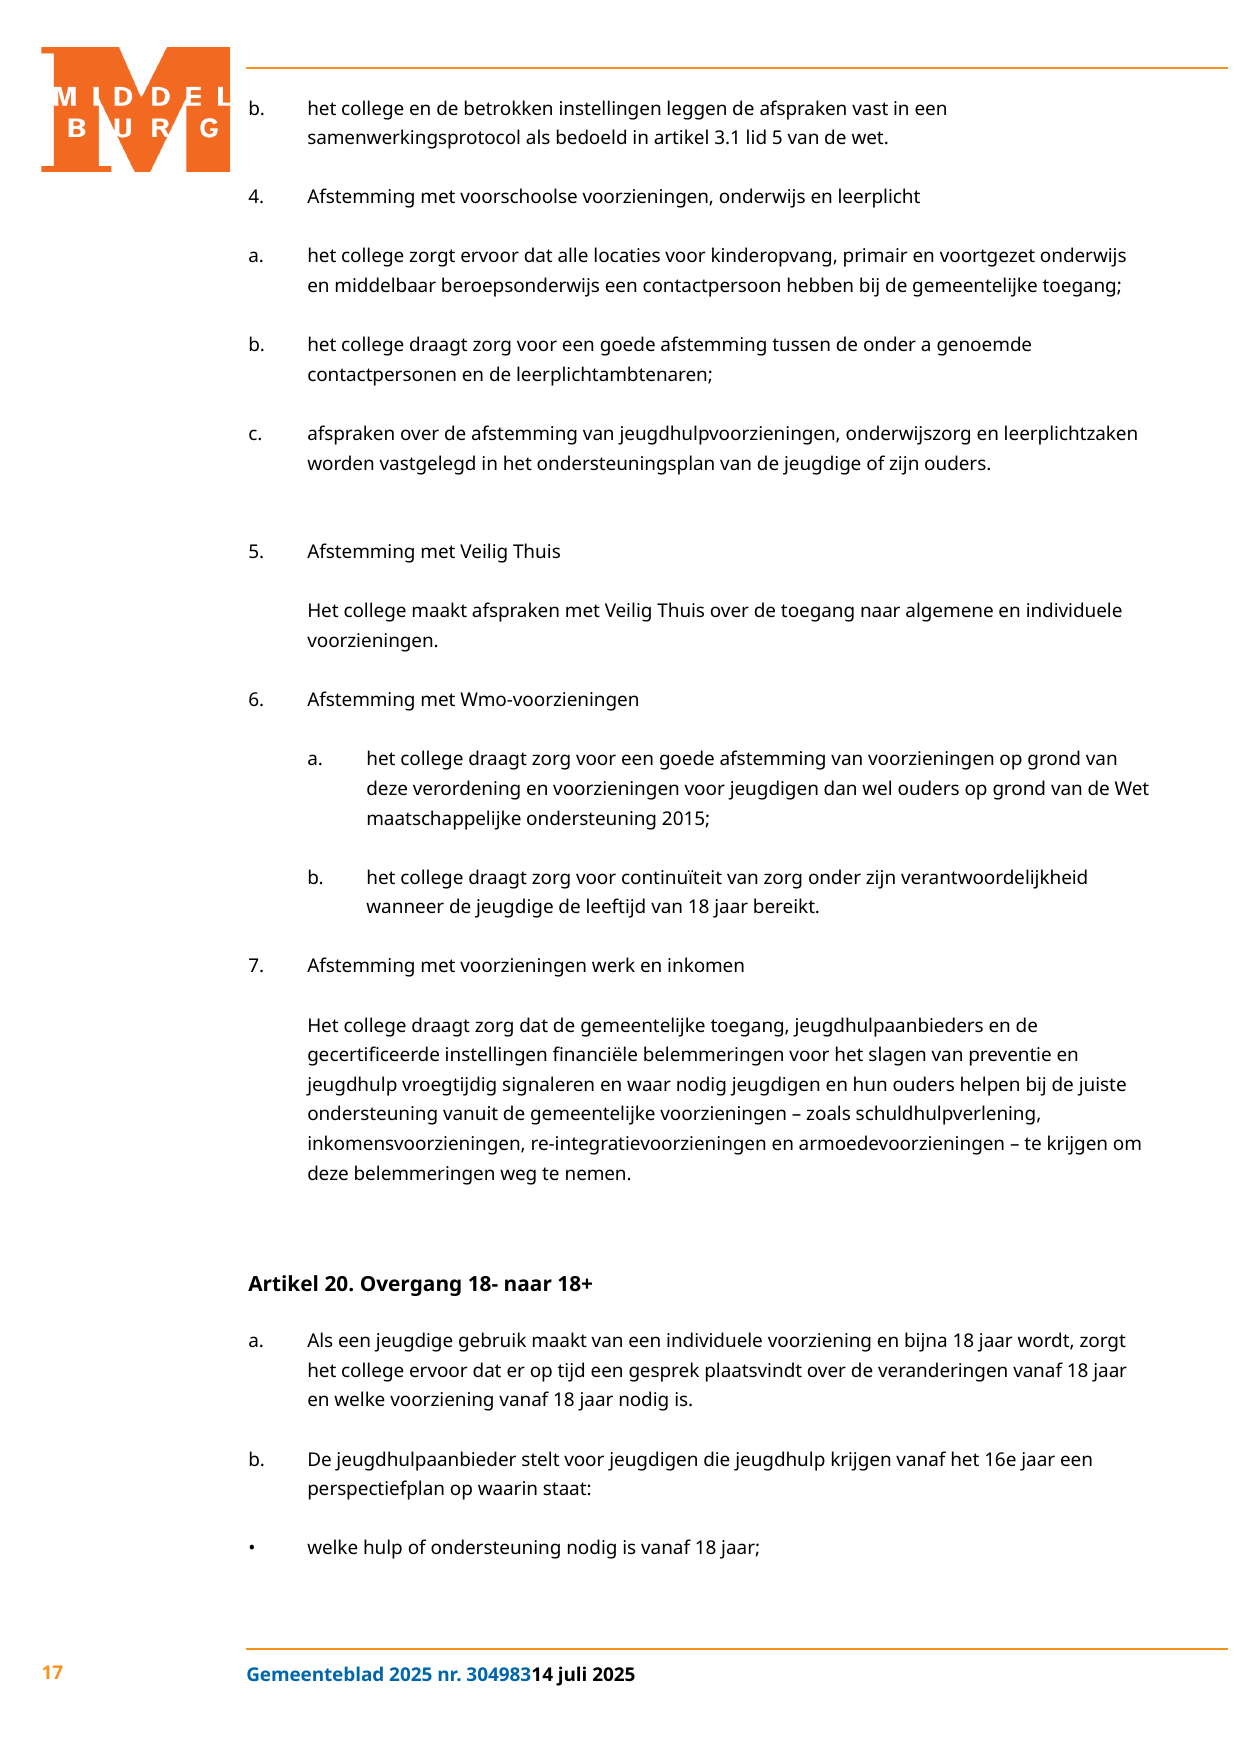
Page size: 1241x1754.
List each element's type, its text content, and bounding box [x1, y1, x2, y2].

list Het college maakt afspraken met Veilig Thuis over de toegang naar algemene en individuele voorzieningen. [248, 598, 1152, 653]
list Afstemming met voorschoolse voorzieningen, onderwijs en leerplicht [248, 183, 1152, 209]
text Artikel 20. Overgang 18- naar 18+ [248, 1269, 1152, 1298]
picture [41, 47, 231, 172]
list Afstemming met Wmo-voorzieningen [248, 686, 1152, 712]
list het college draagt zorg voor een goede afstemming tussen de onder a genoemde contactpersonen en de leerplichtambtenaren; [248, 331, 1152, 387]
list Het college draagt zorg dat de gemeentelijke toegang, jeugdhulpaanbieders en de gecertificeerde instellingen financiële belemmeringen voor het slagen van preventie en jeugdhulp vroegtijdig signaleren en waar nodig jeugdigen en hun ouders helpen bij de juiste ondersteuning vanuit de gemeentelijke voorzieningen – zoals schuldhulpverlening, inkomensvoorzieningen, re-integratievoorzieningen en armoedevoorzieningen – te krijgen om deze belemmeringen weg te nemen. [248, 1012, 1152, 1186]
list De jeugdhulpaanbieder stelt voor jeugdigen die jeugdhulp krijgen vanaf het 16e jaar een perspectiefplan op waarin staat: [248, 1446, 1152, 1501]
list het college draagt zorg voor continuïteit van zorg onder zijn verantwoordelijkheid wanneer de jeugdige de leeftijd van 18 jaar bereikt. [307, 864, 1152, 919]
list welke hulp of ondersteuning nodig is vanaf 18 jaar; [248, 1534, 1152, 1560]
list het college zorgt ervoor dat alle locaties voor kinderopvang, primair en voortgezet onderwijs en middelbaar beroepsonderwijs een contactpersoon hebben bij de gemeentelijke toegang; [248, 243, 1152, 298]
list het college draagt zorg voor een goede afstemming van voorzieningen op grond van deze verordening en voorzieningen voor jeugdigen dan wel ouders op grond van de Wet maatschappelijke ondersteuning 2015; [307, 746, 1152, 831]
list Als een jeugdige gebruik maakt van een individuele voorziening en bijna 18 jaar wordt, zorgt het college ervoor dat er op tijd een gesprek plaatsvindt over de veranderingen vanaf 18 jaar en welke voorziening vanaf 18 jaar nodig is. [248, 1327, 1152, 1412]
list afspraken over de afstemming van jeugdhulpvoorzieningen, onderwijszorg en leerplichtzaken worden vastgelegd in het ondersteuningsplan van de jeugdige of zijn ouders. [248, 420, 1152, 476]
list Afstemming met Veilig Thuis [248, 538, 1152, 564]
list het college en de betrokken instellingen leggen de afspraken vast in een samenwerkingsprotocol als bedoeld in artikel 3.1 lid 5 van de wet. [248, 95, 1152, 150]
list Afstemming met voorzieningen werk en inkomen [248, 953, 1152, 978]
